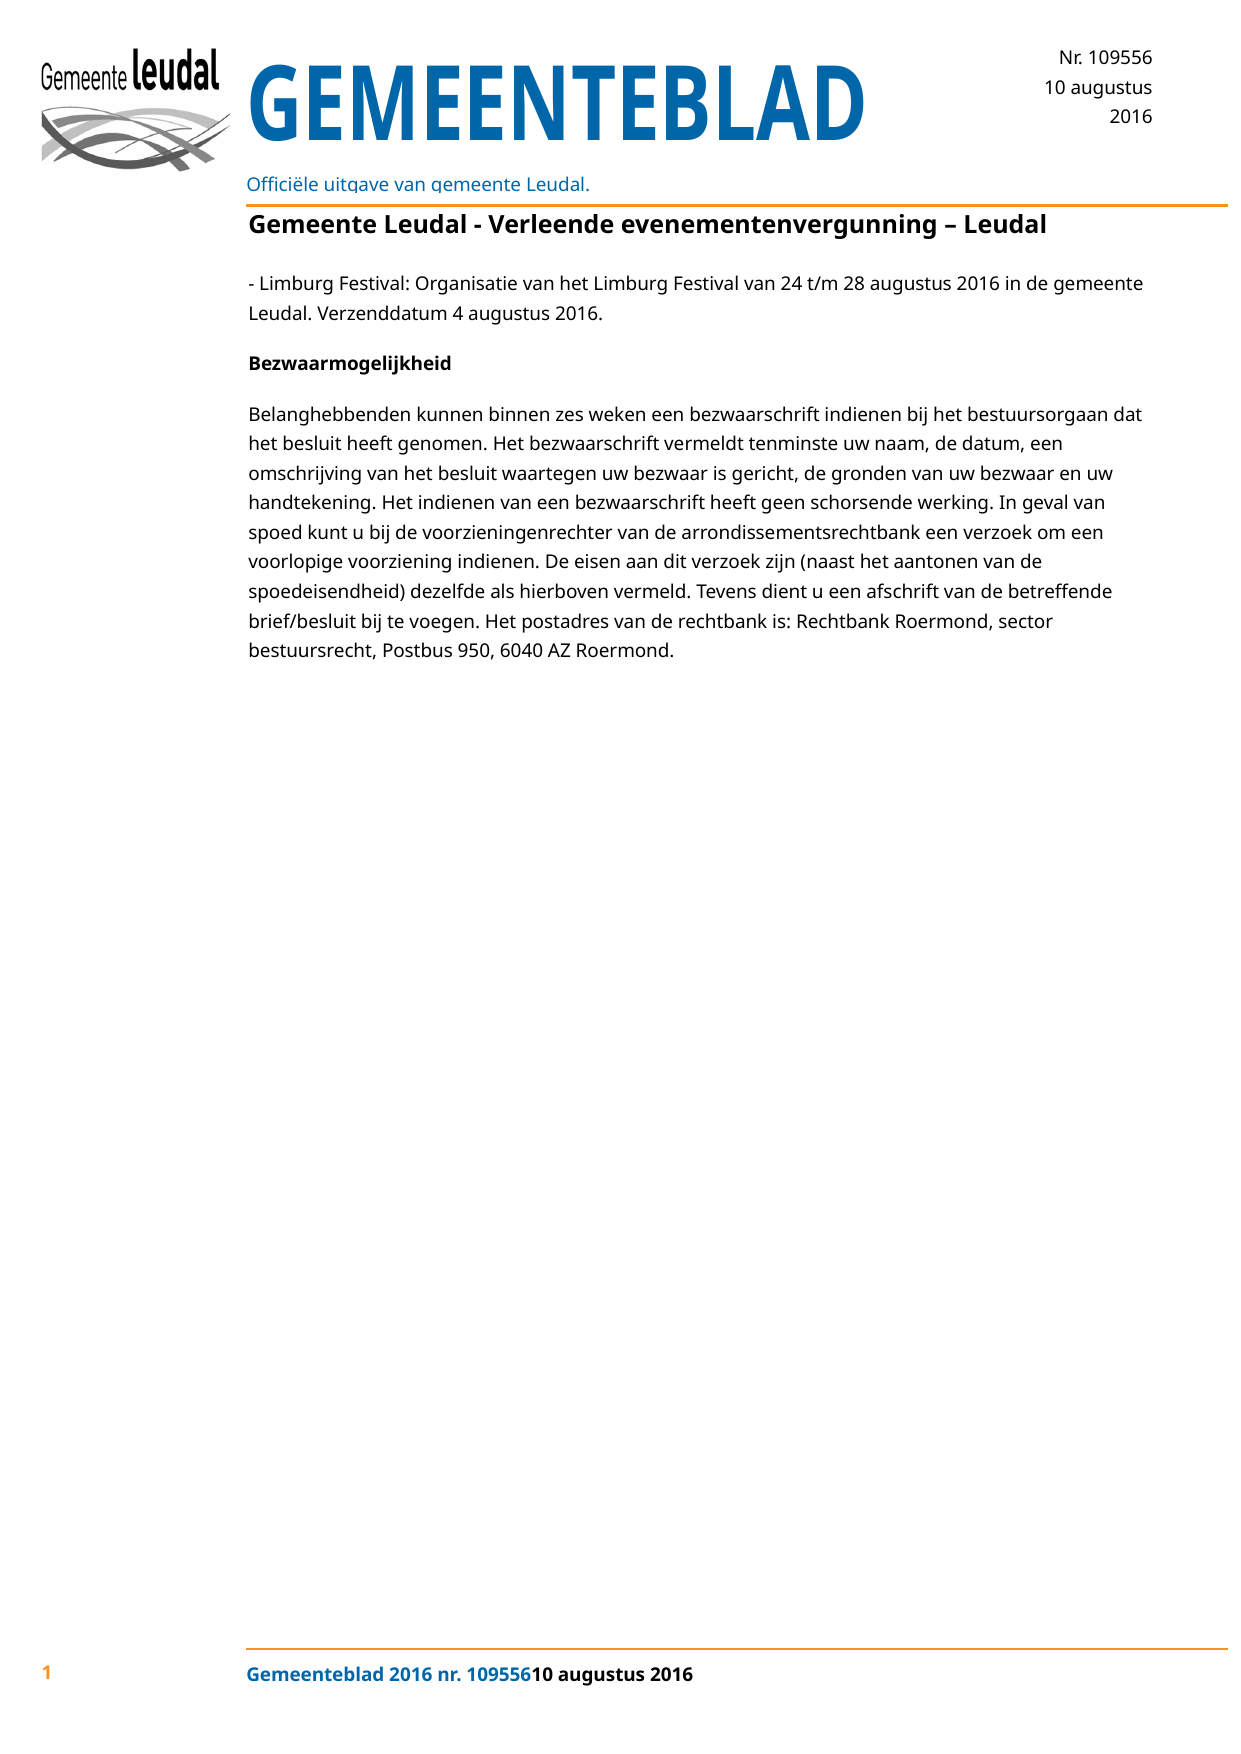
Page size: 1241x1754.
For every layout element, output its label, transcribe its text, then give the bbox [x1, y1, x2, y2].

text Gemeente Leudal - Verleende evenementenvergunning – Leudal [248, 207, 1152, 241]
text Belanghebbenden kunnen binnen zes weken een bezwaarschrift indienen bij het bestuursorgaan dat het besluit heeft genomen. Het bezwaarschrift vermeldt tenminste uw naam, de datum, een omschrijving van het besluit waartegen uw bezwaar is gericht, de gronden van uw bezwaar en uw handtekening. Het indienen van een bezwaarschrift heeft geen schorsende werking. In geval van spoed kunt u bij de voorzieningenrechter van de arrondissementsrechtbank een verzoek om een voorlopige voorziening indienen. De eisen aan dit verzoek zijn (naast het aantonen van de spoedeisendheid) dezelfde als hierboven vermeld. Tevens dient u een afschrift van de betreffende brief/besluit bij te voegen. Het postadres van de rechtbank is: Rechtbank Roermond, sector bestuursrecht, Postbus 950, 6040 AZ Roermond. [248, 401, 1152, 663]
text - Limburg Festival: Organisatie van het Limburg Festival van 24 t/m 28 augustus 2016 in de gemeente Leudal. Verzenddatum 4 augustus 2016. [248, 270, 1152, 326]
text Bezwaarmogelijkheid [248, 350, 1152, 376]
picture [41, 47, 231, 172]
